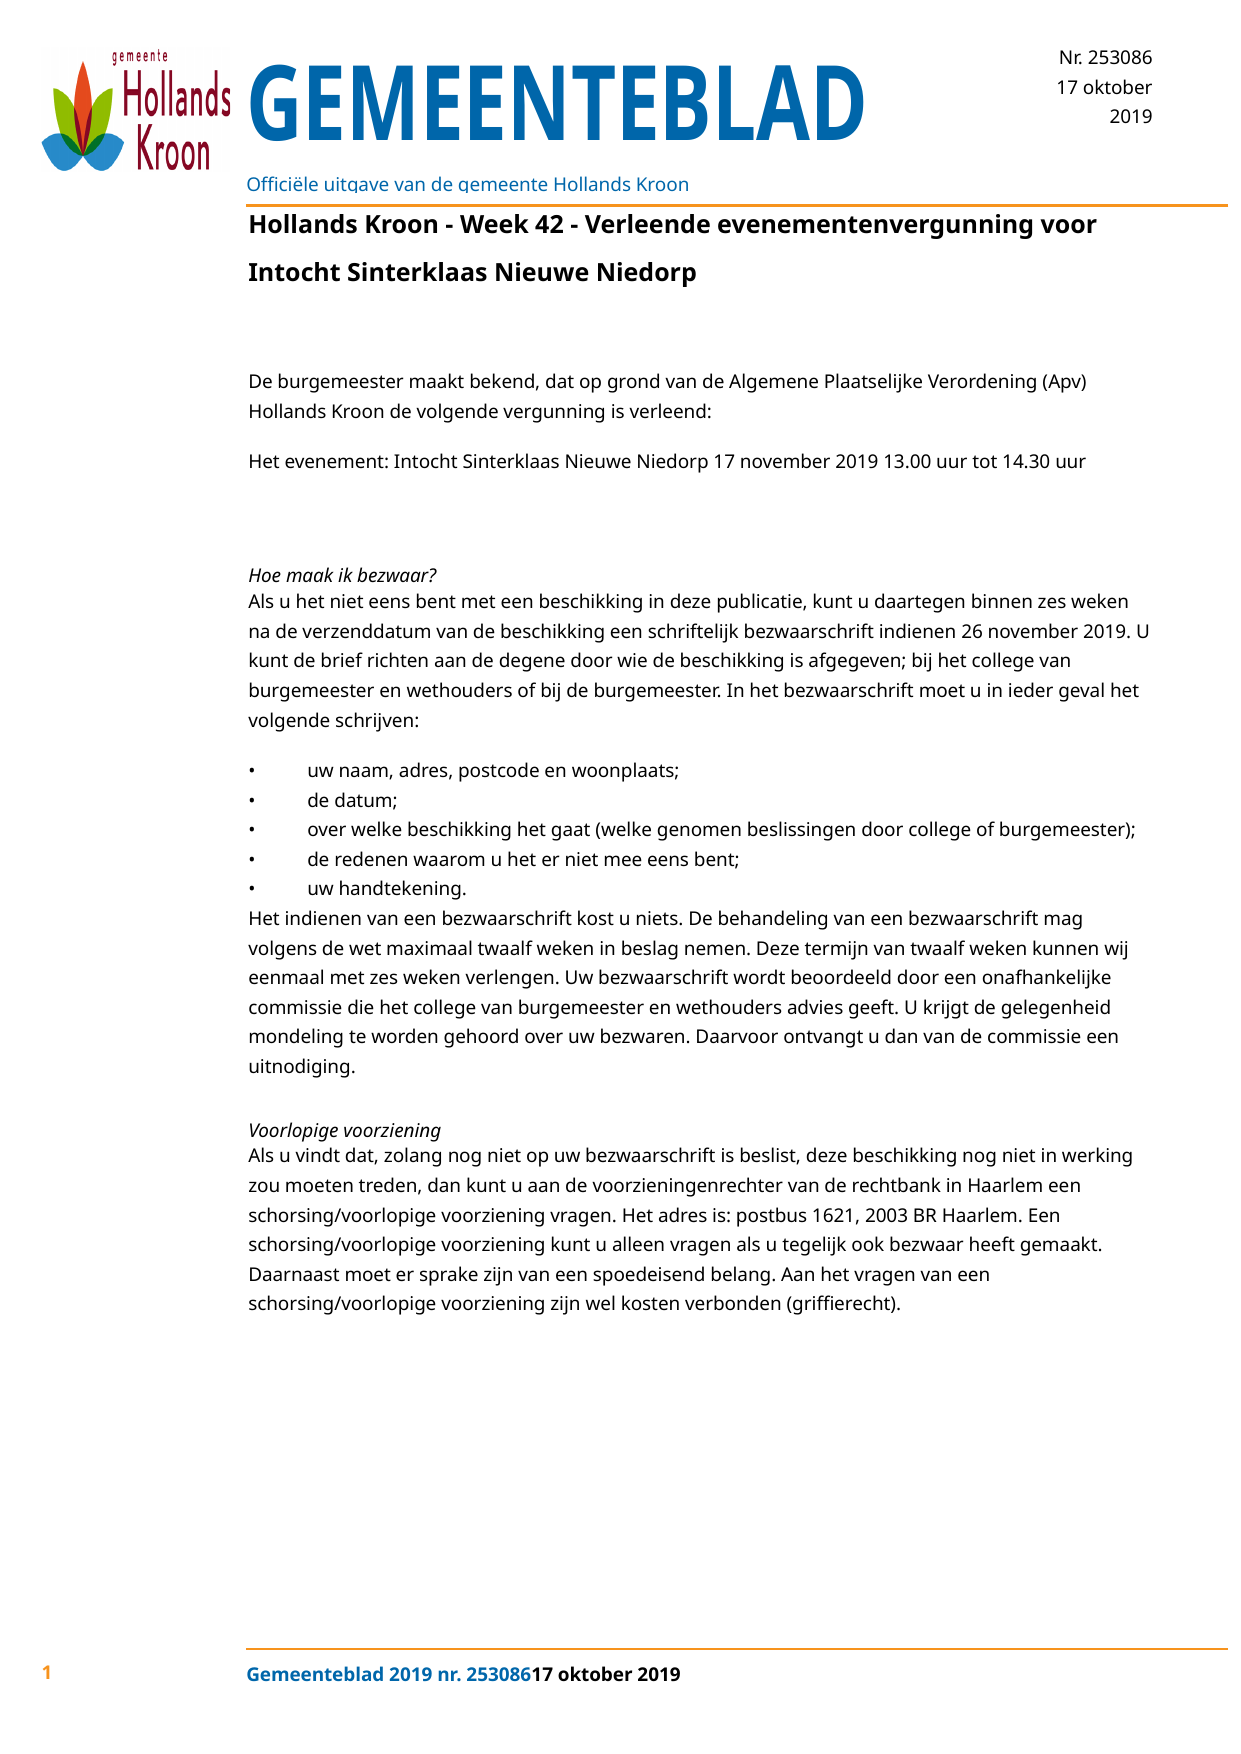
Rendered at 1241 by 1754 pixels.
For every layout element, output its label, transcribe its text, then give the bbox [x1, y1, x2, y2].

picture [41, 47, 231, 172]
text Als u het niet eens bent met een beschikking in deze publicatie, kunt u daartegen binnen zes weken na de verzenddatum van de beschikking een schriftelijk bezwaarschrift indienen 26 november 2019. U kunt de brief richten aan de degene door wie de beschikking is afgegeven; bij het college van burgemeester en wethouders of bij de burgemeester. In het bezwaarschrift moet u in ieder geval het volgende schrijven: [248, 588, 1152, 732]
text Als u vindt dat, zolang nog niet op uw bezwaarschrift is beslist, deze beschikking nog niet in werking zou moeten treden, dan kunt u aan de voorzieningenrechter van de rechtbank in Haarlem een schorsing/voorlopige voorziening vragen. Het adres is: postbus 1621, 2003 BR Haarlem. Een schorsing/voorlopige voorziening kunt u alleen vragen als u tegelijk ook bezwaar heeft gemaakt. Daarnaast moet er sprake zijn van een spoedeisend belang. Aan het vragen van een schorsing/voorlopige voorziening zijn wel kosten verbonden (griffierecht). [248, 1143, 1152, 1316]
text Het indienen van een bezwaarschrift kost u niets. De behandeling van een bezwaarschrift mag volgens de wet maximaal twaalf weken in beslag nemen. Deze termijn van twaalf weken kunnen wij eenmaal met zes weken verlengen. Uw bezwaarschrift wordt beoordeeld door een onafhankelijke commissie die het college van burgemeester en wethouders advies geeft. U krijgt de gelegenheid mondeling te worden gehoord over uw bezwaren. Daarvoor ontvangt u dan van de commissie een uitnodiging. [248, 905, 1152, 1079]
text Hoe maak ik bezwaar? [248, 563, 1152, 588]
text De burgemeester maakt bekend, dat op grond van de Algemene Plaatselijke Verordening (Apv) Hollands Kroon de volgende vergunning is verleend: [248, 368, 1152, 424]
list uw naam, adres, postcode en woonplaats; [248, 757, 1152, 783]
list de redenen waarom u het er niet mee eens bent; [248, 846, 1152, 872]
list de datum; [248, 787, 1152, 812]
text Voorlopige voorziening [248, 1117, 1152, 1143]
text Het evenement: Intocht Sinterklaas Nieuwe Niedorp 17 november 2019 13.00 uur tot 14.30 uur [248, 448, 1152, 474]
list over welke beschikking het gaat (welke genomen beslissingen door college of burgemeester); [248, 816, 1152, 842]
list uw handtekening. [248, 876, 1152, 901]
text Hollands Kroon - Week 42 - Verleende evenementenvergunning voor Intocht Sinterklaas Nieuwe Niedorp [248, 207, 1152, 288]
